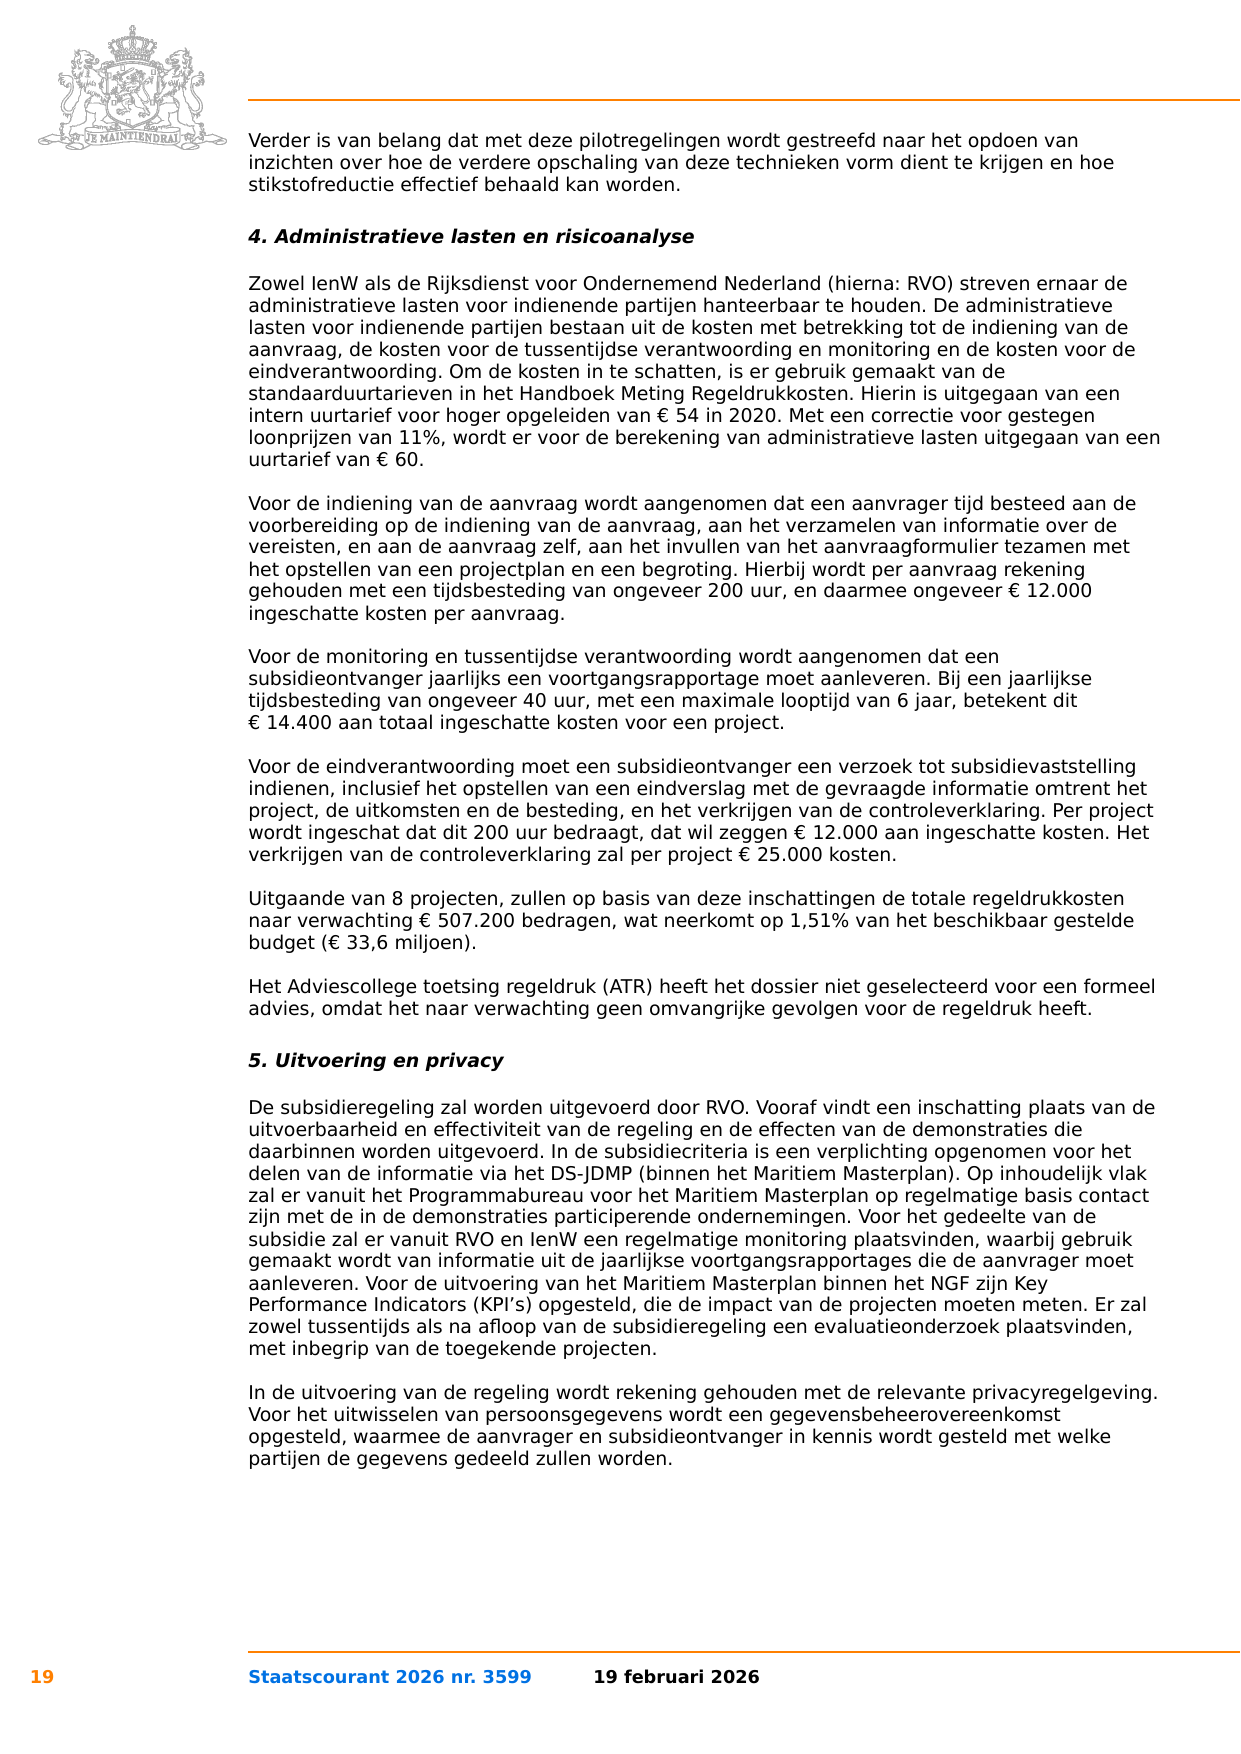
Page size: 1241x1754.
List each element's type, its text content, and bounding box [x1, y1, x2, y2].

text Uitgaande van 8 projecten, zullen op basis van deze inschattingen de totale regeldrukkosten naar verwachting € 507.200 bedragen, wat neerkomt op 1,51% van het beschikbaar gestelde budget (€ 33,6 miljoen). [248, 888, 1163, 954]
text Voor de monitoring en tussentijdse verantwoording wordt aangenomen dat een subsidieontvanger jaarlijks een voortgangsrapportage moet aanleveren. Bij een jaarlijkse tijdsbesteding van ongeveer 40 uur, met een maximale looptijd van 6 jaar, betekent dit € 14.400 aan totaal ingeschatte kosten voor een project. [248, 646, 1163, 734]
text De subsidieregeling zal worden uitgevoerd door RVO. Vooraf vindt een inschatting plaats van de uitvoerbaarheid en effectiviteit van de regeling en de effecten van de demonstraties die daarbinnen worden uitgevoerd. In de subsidiecriteria is een verplichting opgenomen voor het delen van de informatie via het DS-JDMP (binnen het Maritiem Masterplan). Op inhoudelijk vlak zal er vanuit het Programmabureau voor het Maritiem Masterplan op regelmatige basis contact zijn met de in de demonstraties participerende ondernemingen. Voor het gedeelte van de subsidie zal er vanuit RVO en IenW een regelmatige monitoring plaatsvinden, waarbij gebruik gemaakt wordt van informatie uit de jaarlijkse voortgangsrapportages die de aanvrager moet aanleveren. Voor de uitvoering van het Maritiem Masterplan binnen het NGF zijn Key Performance Indicators (KPI’s) opgesteld, die de impact van de projecten moeten meten. Er zal zowel tussentijds als na afloop van de subsidieregeling een evaluatieonderzoek plaatsvinden, met inbegrip van de toegekende projecten. [248, 1097, 1163, 1360]
text Voor de indiening van de aanvraag wordt aangenomen dat een aanvrager tijd besteed aan de voorbereiding op de indiening van de aanvraag, aan het verzamelen van informatie over de vereisten, en aan de aanvraag zelf, aan het invullen van het aanvraagformulier tezamen met het opstellen van een projectplan en een begroting. Hierbij wordt per aanvraag rekening gehouden met een tijdsbesteding van ongeveer 200 uur, en daarmee ongeveer € 12.000 ingeschatte kosten per aanvraag. [248, 492, 1163, 624]
picture [38, 25, 227, 150]
text Het Adviescollege toetsing regeldruk (ATR) heeft het dossier niet geselecteerd voor een formeel advies, omdat het naar verwachting geen omvangrijke gevolgen voor de regeldruk heeft. [248, 976, 1163, 1019]
text Voor de eindverantwoording moet een subsidieontvanger een verzoek tot subsidievaststelling indienen, inclusief het opstellen van een eindverslag met de gevraagde informatie omtrent het project, de uitkomsten en de besteding, en het verkrijgen van de controleverklaring. Per project wordt ingeschat dat dit 200 uur bedraagt, dat wil zeggen € 12.000 aan ingeschatte kosten. Het verkrijgen van de controleverklaring zal per project € 25.000 kosten. [248, 756, 1163, 866]
text Verder is van belang dat met deze pilotregelingen wordt gestreefd naar het opdoen van inzichten over hoe de verdere opschaling van deze technieken vorm dient te krijgen en hoe stikstofreductie effectief behaald kan worden. [248, 130, 1163, 196]
subtitle 5. Uitvoering en privacy [248, 1049, 1163, 1072]
subtitle 4. Administratieve lasten en risicoanalyse [248, 226, 1163, 248]
text Zowel IenW als de Rijksdienst voor Ondernemend Nederland (hierna: RVO) streven ernaar de administratieve lasten voor indienende partijen hanteerbaar te houden. De administratieve lasten voor indienende partijen bestaan uit de kosten met betrekking tot de indiening van de aanvraag, de kosten voor de tussentijdse verantwoording en monitoring en de kosten voor de eindverantwoording. Om de kosten in te schatten, is er gebruik gemaakt van de standaarduurtarieven in het Handboek Meting Regeldrukkosten. Hierin is uitgegaan van een intern uurtarief voor hoger opgeleiden van € 54 in 2020. Met een correctie voor gestegen loonprijzen van 11%, wordt er voor de berekening van administratieve lasten uitgegaan van een uurtarief van € 60. [248, 273, 1163, 471]
text In de uitvoering van de regeling wordt rekening gehouden met de relevante privacyregelgeving. Voor het uitwisselen van persoonsgegevens wordt een gegevensbeheerovereenkomst opgesteld, waarmee de aanvrager en subsidieontvanger in kennis wordt gesteld met welke partijen de gegevens gedeeld zullen worden. [248, 1382, 1163, 1470]
